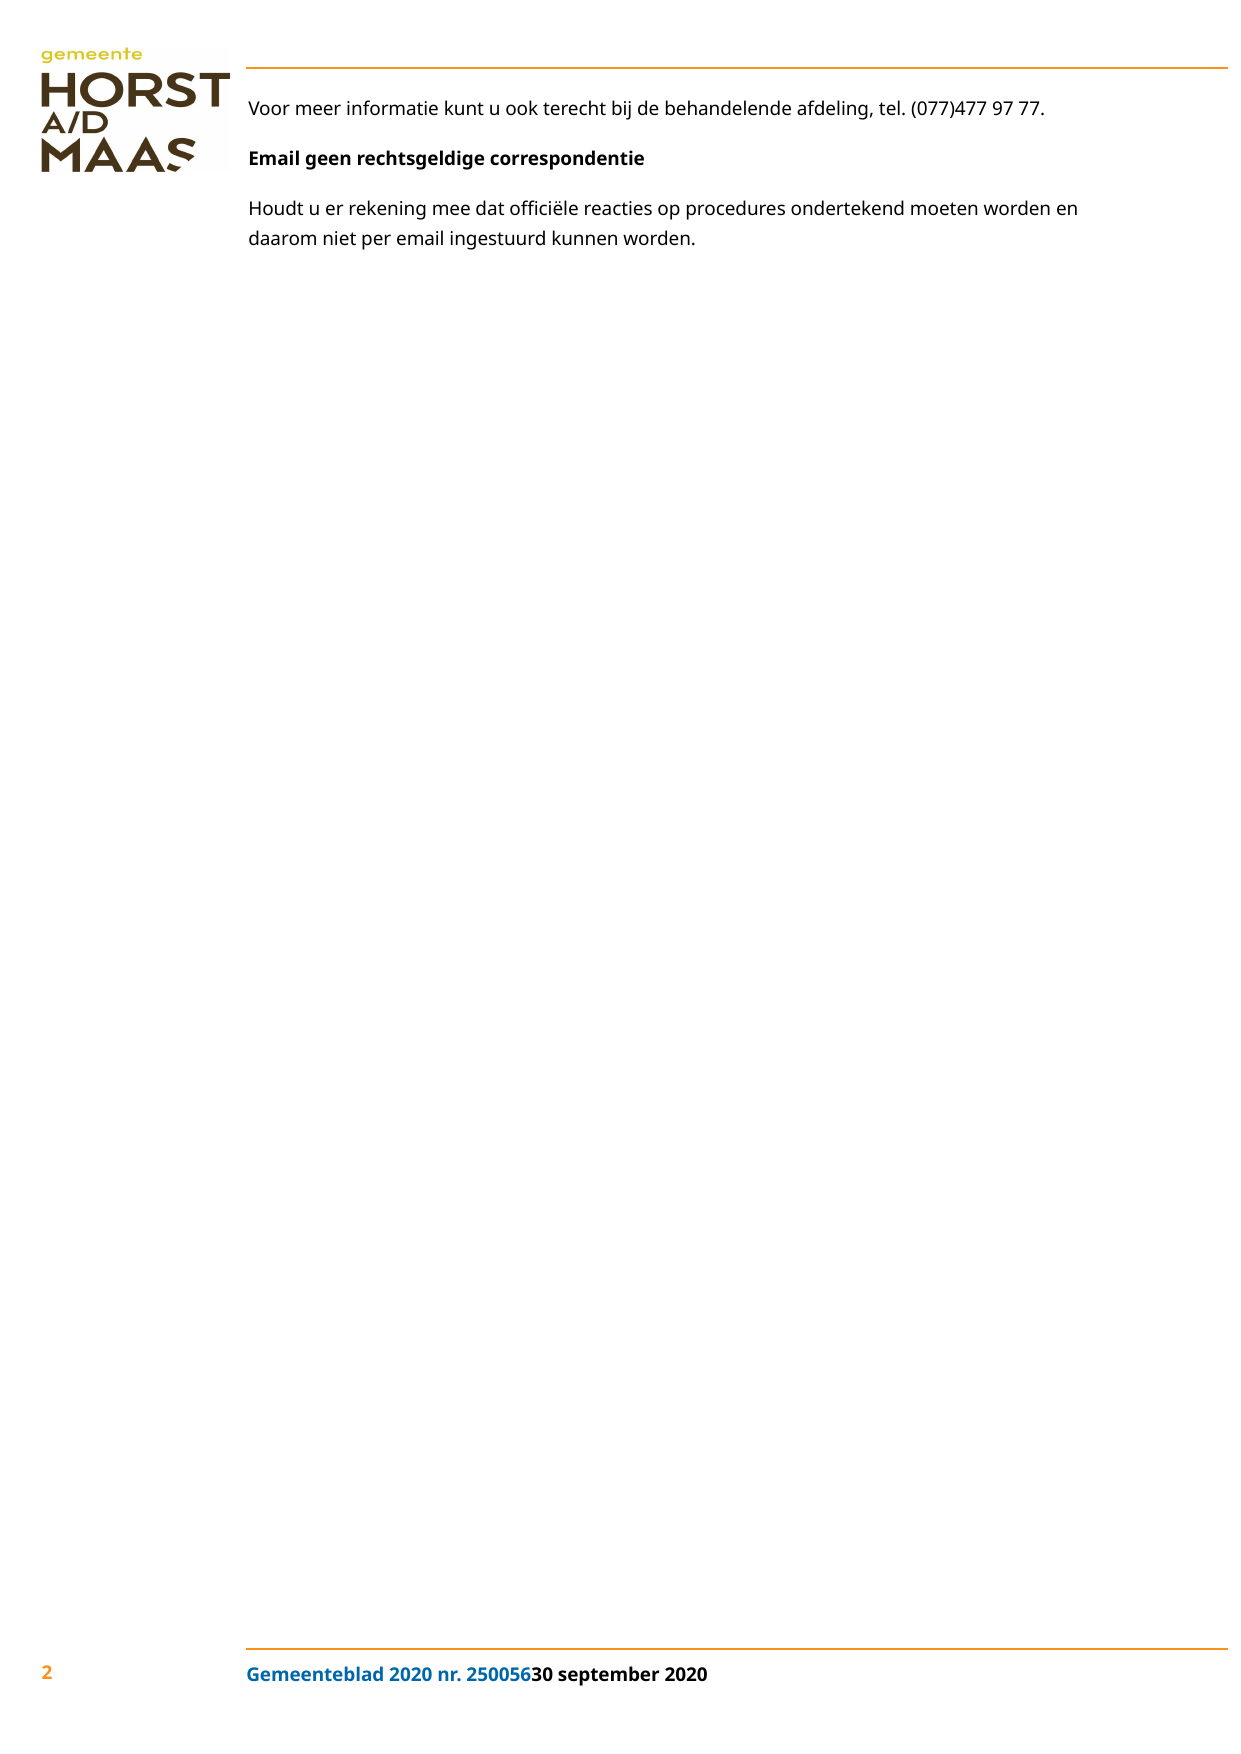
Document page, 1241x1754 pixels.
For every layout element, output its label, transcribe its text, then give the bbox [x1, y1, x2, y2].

text Voor meer informatie kunt u ook terecht bij de behandelende afdeling, tel. (077)477 97 77. [248, 95, 1152, 121]
text Houdt u er rekening mee dat officiële reacties op procedures ondertekend moeten worden en daarom niet per email ingestuurd kunnen worden. [248, 196, 1152, 251]
picture [41, 47, 231, 172]
text Email geen rechtsgeldige correspondentie [248, 145, 1152, 171]
